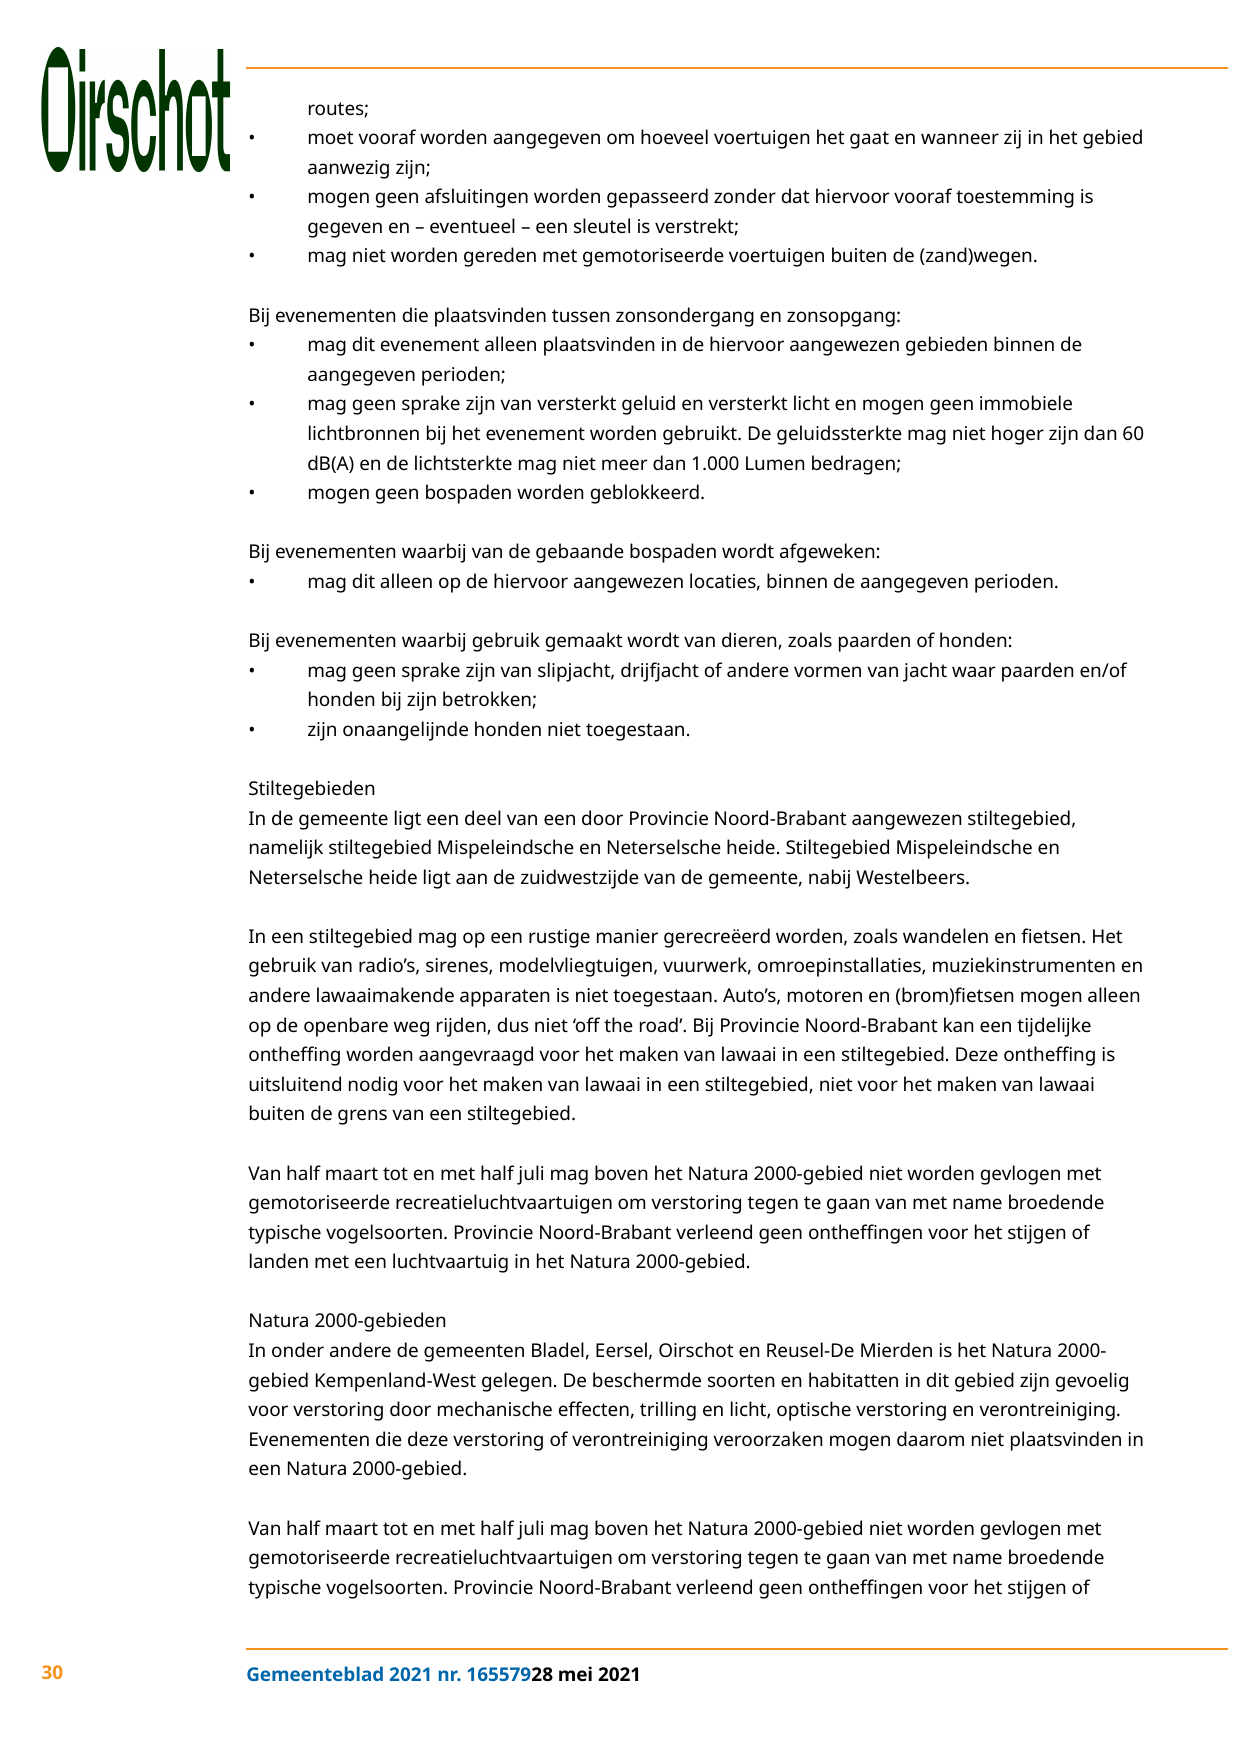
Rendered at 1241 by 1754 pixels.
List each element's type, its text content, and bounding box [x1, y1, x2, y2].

text Bij evenementen die plaatsvinden tussen zonsondergang en zonsopgang: [248, 302, 1152, 328]
text Stiltegebieden [248, 775, 1152, 801]
text In de gemeente ligt een deel van een door Provincie Noord-Brabant aangewezen stiltegebied, namelijk stiltegebied Mispeleindsche en Neterselsche heide. Stiltegebied Mispeleindsche en Neterselsche heide ligt aan de zuidwestzijde van de gemeente, nabij Westelbeers. [248, 805, 1152, 890]
list mag dit evenement alleen plaatsvinden in de hiervoor aangewezen gebieden binnen de aangegeven perioden; [248, 331, 1152, 387]
text Bij evenementen waarbij gebruik gemaakt wordt van dieren, zoals paarden of honden: [248, 627, 1152, 653]
list mag geen sprake zijn van slipjacht, drijfjacht of andere vormen van jacht waar paarden en/of honden bij zijn betrokken; [248, 657, 1152, 712]
list mag niet worden gereden met gemotoriseerde voertuigen buiten de (zand)wegen. [248, 243, 1152, 268]
text Van half maart tot en met half juli mag boven het Natura 2000-gebied niet worden gevlogen met gemotoriseerde recreatieluchtvaartuigen om verstoring tegen te gaan van met name broedende typische vogelsoorten. Provincie Noord-Brabant verleend geen ontheffingen voor het stijgen of landen met een luchtvaartuig in het Natura 2000-gebied. [248, 1160, 1152, 1274]
text In onder andere de gemeenten Bladel, Eersel, Oirschot en Reusel-De Mierden is het Natura 2000-gebied Kempenland-West gelegen. De beschermde soorten en habitatten in dit gebied zijn gevoelig voor verstoring door mechanische effecten, trilling en licht, optische verstoring en verontreiniging. Evenementen die deze verstoring of verontreiniging veroorzaken mogen daarom niet plaatsvinden in een Natura 2000-gebied. [248, 1337, 1152, 1481]
picture [41, 47, 231, 172]
list mag geen sprake zijn van versterkt geluid en versterkt licht en mogen geen immobiele lichtbronnen bij het evenement worden gebruikt. De geluidssterkte mag niet hoger zijn dan 60 dB(A) en de lichtsterkte mag niet meer dan 1.000 Lumen bedragen; [248, 391, 1152, 476]
list mag dit alleen op de hiervoor aangewezen locaties, binnen de aangegeven perioden. [248, 568, 1152, 594]
text In een stiltegebied mag op een rustige manier gerecreëerd worden, zoals wandelen en fietsen. Het gebruik van radio’s, sirenes, modelvliegtuigen, vuurwerk, omroepinstallaties, muziekinstrumenten en andere lawaaimakende apparaten is niet toegestaan. Auto’s, motoren en (brom)fietsen mogen alleen op de openbare weg rijden, dus niet ‘off the road’. Bij Provincie Noord-Brabant kan een tijdelijke ontheffing worden aangevraagd voor het maken van lawaai in een stiltegebied. Deze ontheffing is uitsluitend nodig voor het maken van lawaai in een stiltegebied, niet voor het maken van lawaai buiten de grens van een stiltegebied. [248, 923, 1152, 1126]
list mogen geen afsluitingen worden gepasseerd zonder dat hiervoor vooraf toestemming is gegeven en – eventueel – een sleutel is verstrekt; [248, 183, 1152, 239]
list mogen geen bospaden worden geblokkeerd. [248, 479, 1152, 505]
text Van half maart tot en met half juli mag boven het Natura 2000-gebied niet worden gevlogen met gemotoriseerde recreatieluchtvaartuigen om verstoring tegen te gaan van met name broedende typische vogelsoorten. Provincie Noord-Brabant verleend geen ontheffingen voor het stijgen of [248, 1515, 1152, 1600]
list routes; [248, 95, 1152, 121]
text Bij evenementen waarbij van de gebaande bospaden wordt afgeweken: [248, 538, 1152, 564]
list zijn onaangelijnde honden niet toegestaan. [248, 716, 1152, 742]
text Natura 2000-gebieden [248, 1308, 1152, 1333]
list moet vooraf worden aangegeven om hoeveel voertuigen het gaat en wanneer zij in het gebied aanwezig zijn; [248, 124, 1152, 180]
